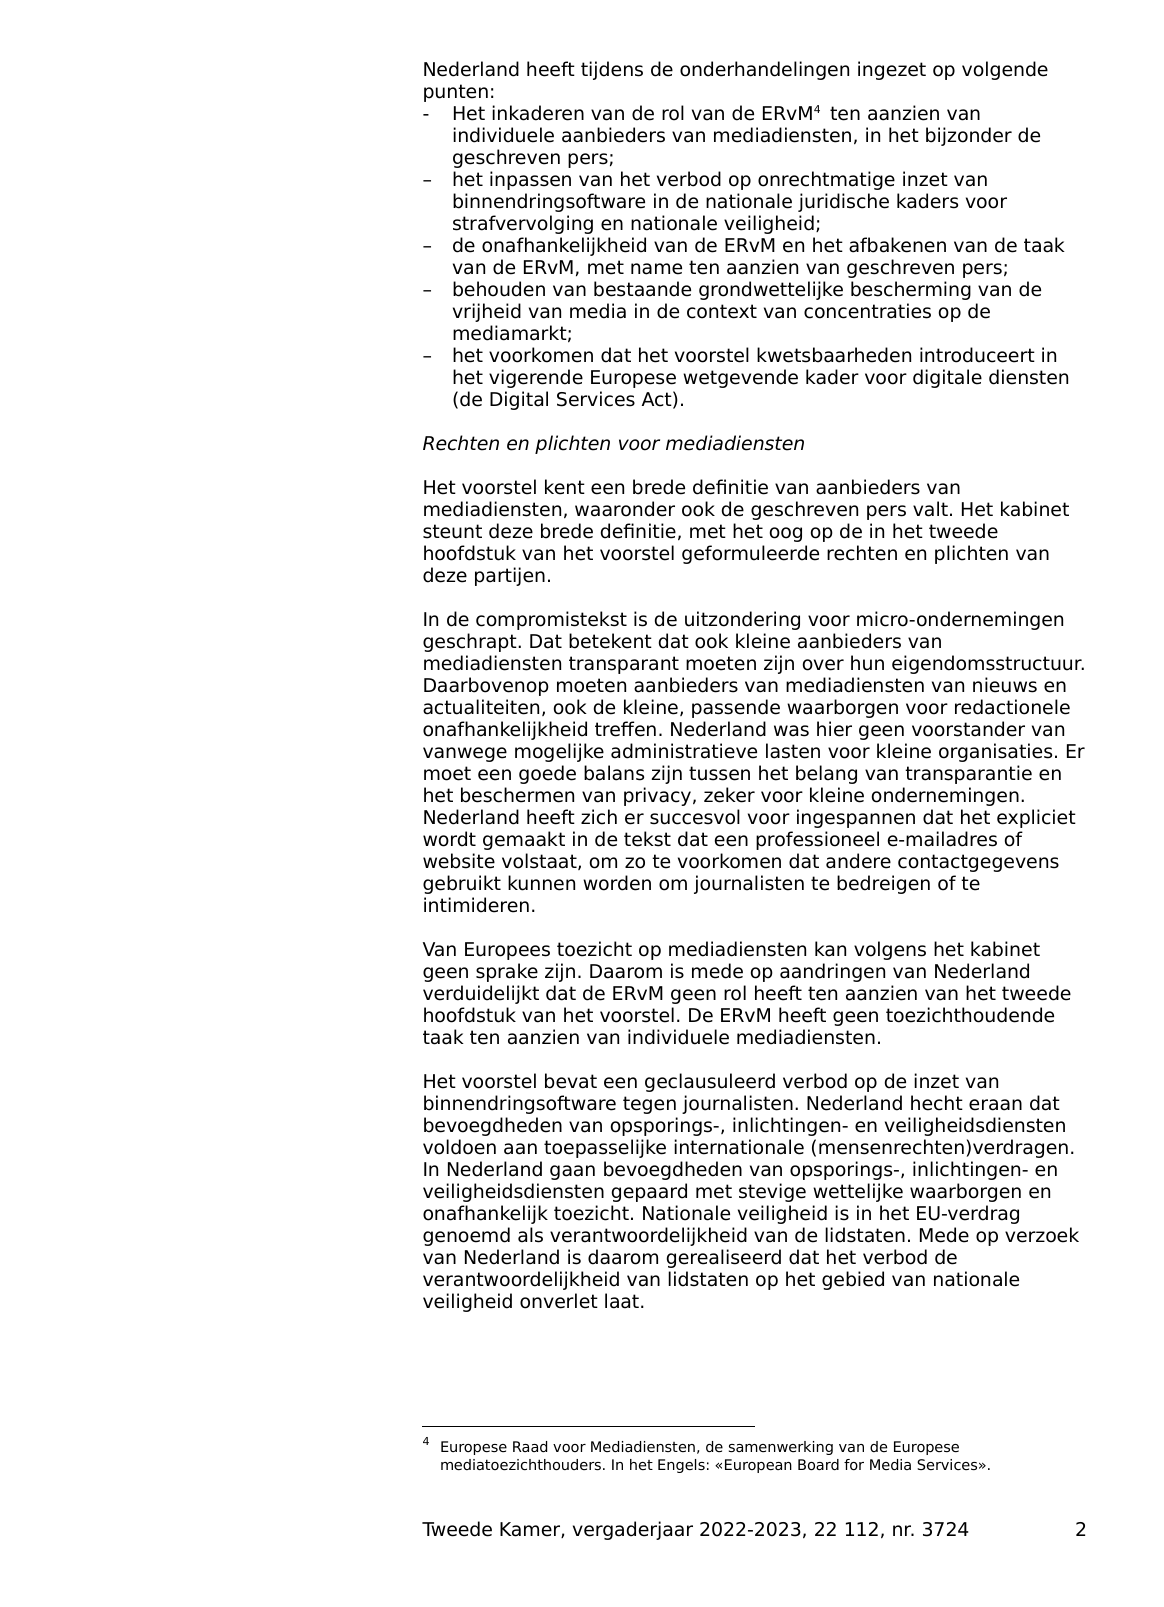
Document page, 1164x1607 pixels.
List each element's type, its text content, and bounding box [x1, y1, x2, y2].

text Van Europees toezicht op mediadiensten kan volgens het kabinet geen sprake zijn. Daarom is mede op aandringen van Nederland verduidelijkt dat de ERvM geen rol heeft ten aanzien van het tweede hoofdstuk van het voorstel. De ERvM heeft geen toezichthoudende taak ten aanzien van individuele mediadiensten. [422, 939, 1087, 1049]
text – het inpassen van het verbod op onrechtmatige inzet van binnendringsoftware in de nationale juridische kaders voor strafvervolging en nationale veiligheid; [422, 169, 1087, 235]
text Europese Raad voor Mediadiensten, de samenwerking van de Europese mediatoezichthouders. In het Engels: «European Board for Media Services». [422, 1435, 1087, 1474]
text – behouden van bestaande grondwettelijke bescherming van de vrijheid van media in de context van concentraties op de mediamarkt; [422, 279, 1087, 345]
text – het voorkomen dat het voorstel kwetsbaarheden introduceert in het vigerende Europese wetgevende kader voor digitale diensten (de Digital Services Act). [422, 345, 1087, 411]
text Het voorstel kent een brede definitie van aanbieders van mediadiensten, waaronder ook de geschreven pers valt. Het kabinet steunt deze brede definitie, met het oog op de in het tweede hoofdstuk van het voorstel geformuleerde rechten en plichten van deze partijen. [422, 477, 1087, 587]
text Het voorstel bevat een geclausuleerd verbod op de inzet van binnendringsoftware tegen journalisten. Nederland hecht eraan dat bevoegdheden van opsporings-, inlichtingen- en veiligheidsdiensten voldoen aan toepasselijke internationale (mensenrechten)verdragen. In Nederland gaan bevoegdheden van opsporings-, inlichtingen- en veiligheidsdiensten gepaard met stevige wettelijke waarborgen en onafhankelijk toezicht. Nationale veiligheid is in het EU-verdrag genoemd als verantwoordelijkheid van de lidstaten. Mede op verzoek van Nederland is daarom gerealiseerd dat het verbod de verantwoordelijkheid van lidstaten op het gebied van nationale veiligheid onverlet laat. [422, 1071, 1087, 1313]
text - Het inkaderen van de rol van de ERvM ten aanzien van individuele aanbieders van mediadiensten, in het bijzonder de geschreven pers; [422, 103, 1087, 169]
subtitle Rechten en plichten voor mediadiensten [422, 433, 1087, 455]
text Nederland heeft tijdens de onderhandelingen ingezet op volgende punten: [422, 59, 1087, 103]
text – de onafhankelijkheid van de ERvM en het afbakenen van de taak van de ERvM, met name ten aanzien van geschreven pers; [422, 235, 1087, 279]
text In de compromistekst is de uitzondering voor micro-ondernemingen geschrapt. Dat betekent dat ook kleine aanbieders van mediadiensten transparant moeten zijn over hun eigendomsstructuur. Daarbovenop moeten aanbieders van mediadiensten van nieuws en actualiteiten, ook de kleine, passende waarborgen voor redactionele onafhankelijkheid treffen. Nederland was hier geen voorstander van vanwege mogelijke administratieve lasten voor kleine organisaties. Er moet een goede balans zijn tussen het belang van transparantie en het beschermen van privacy, zeker voor kleine ondernemingen. Nederland heeft zich er succesvol voor ingespannen dat het expliciet wordt gemaakt in de tekst dat een professioneel e-mailadres of website volstaat, om zo te voorkomen dat andere contactgegevens gebruikt kunnen worden om journalisten te bedreigen of te intimideren. [422, 609, 1087, 917]
